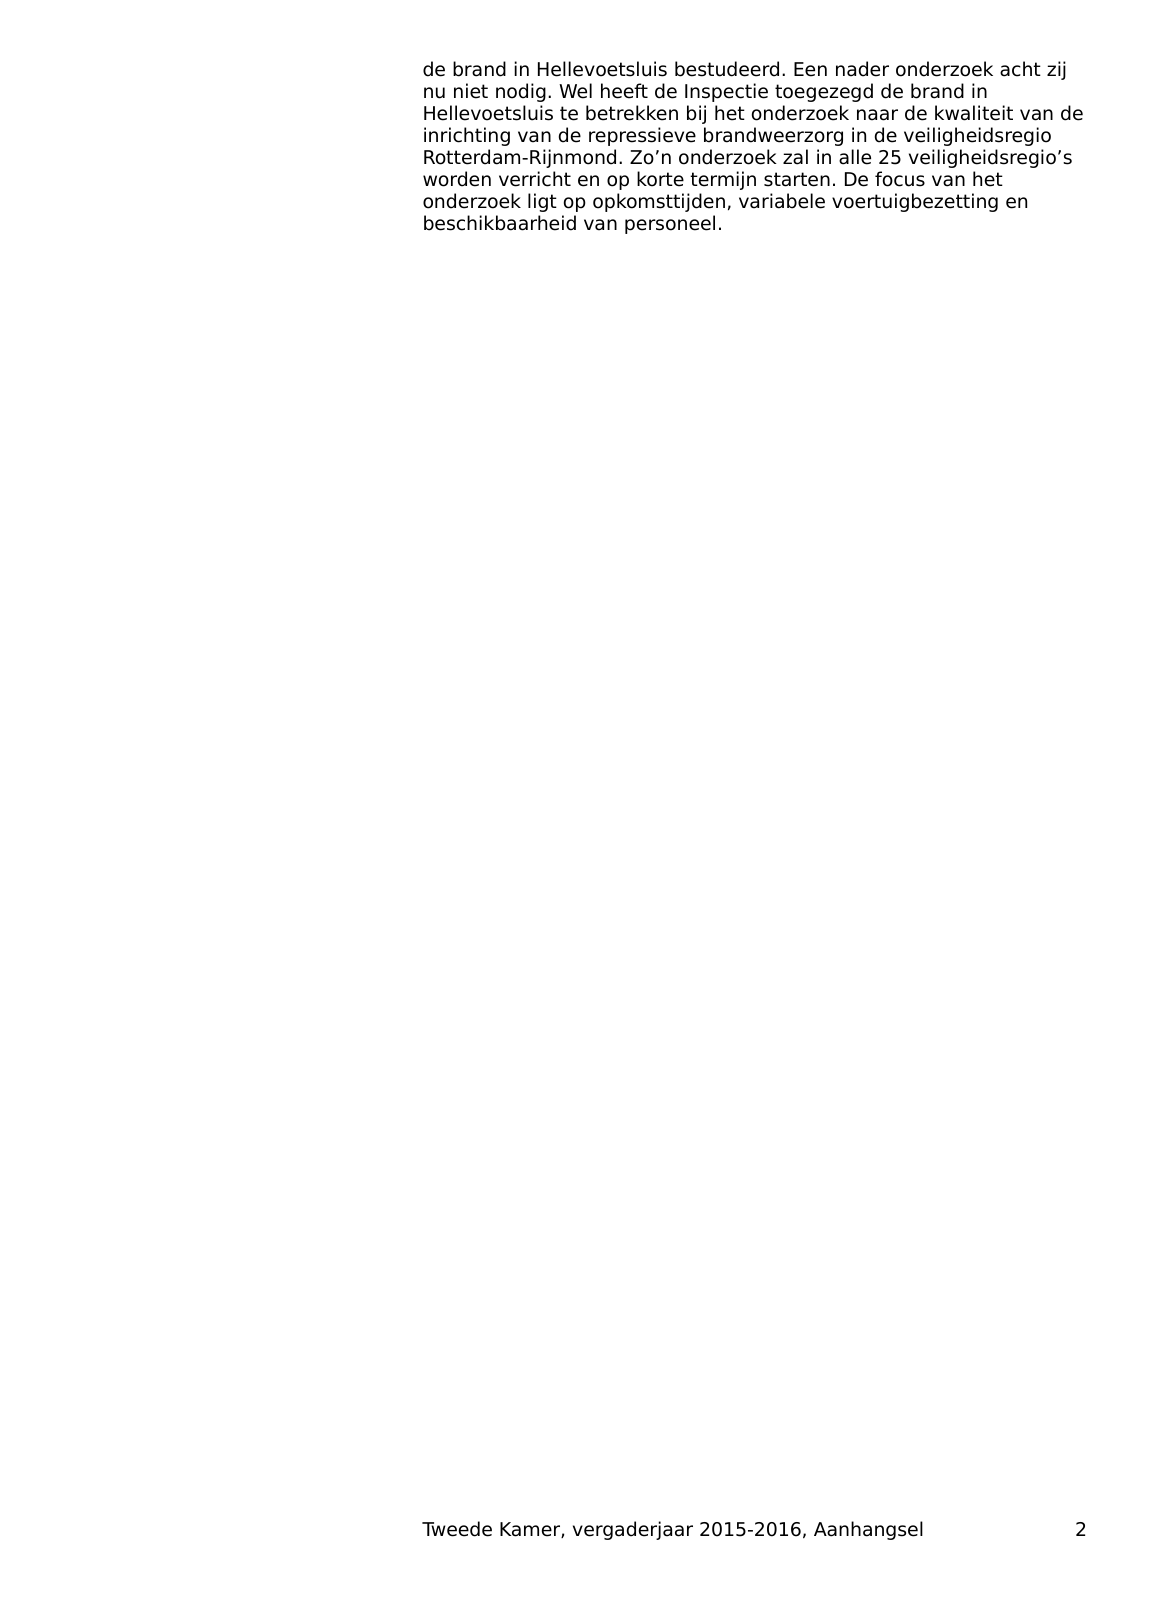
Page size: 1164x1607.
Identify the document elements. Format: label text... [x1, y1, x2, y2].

text de brand in Hellevoetsluis bestudeerd. Een nader onderzoek acht zij nu niet nodig. Wel heeft de Inspectie toegezegd de brand in Hellevoetsluis te betrekken bij het onderzoek naar de kwaliteit van de inrichting van de repressieve brandweerzorg in de veiligheidsregio Rotterdam-Rijnmond. Zo’n onderzoek zal in alle 25 veiligheidsregio’s worden verricht en op korte termijn starten. De focus van het onderzoek ligt op opkomsttijden, variabele voertuigbezetting en beschikbaarheid van personeel. [422, 59, 1087, 235]
